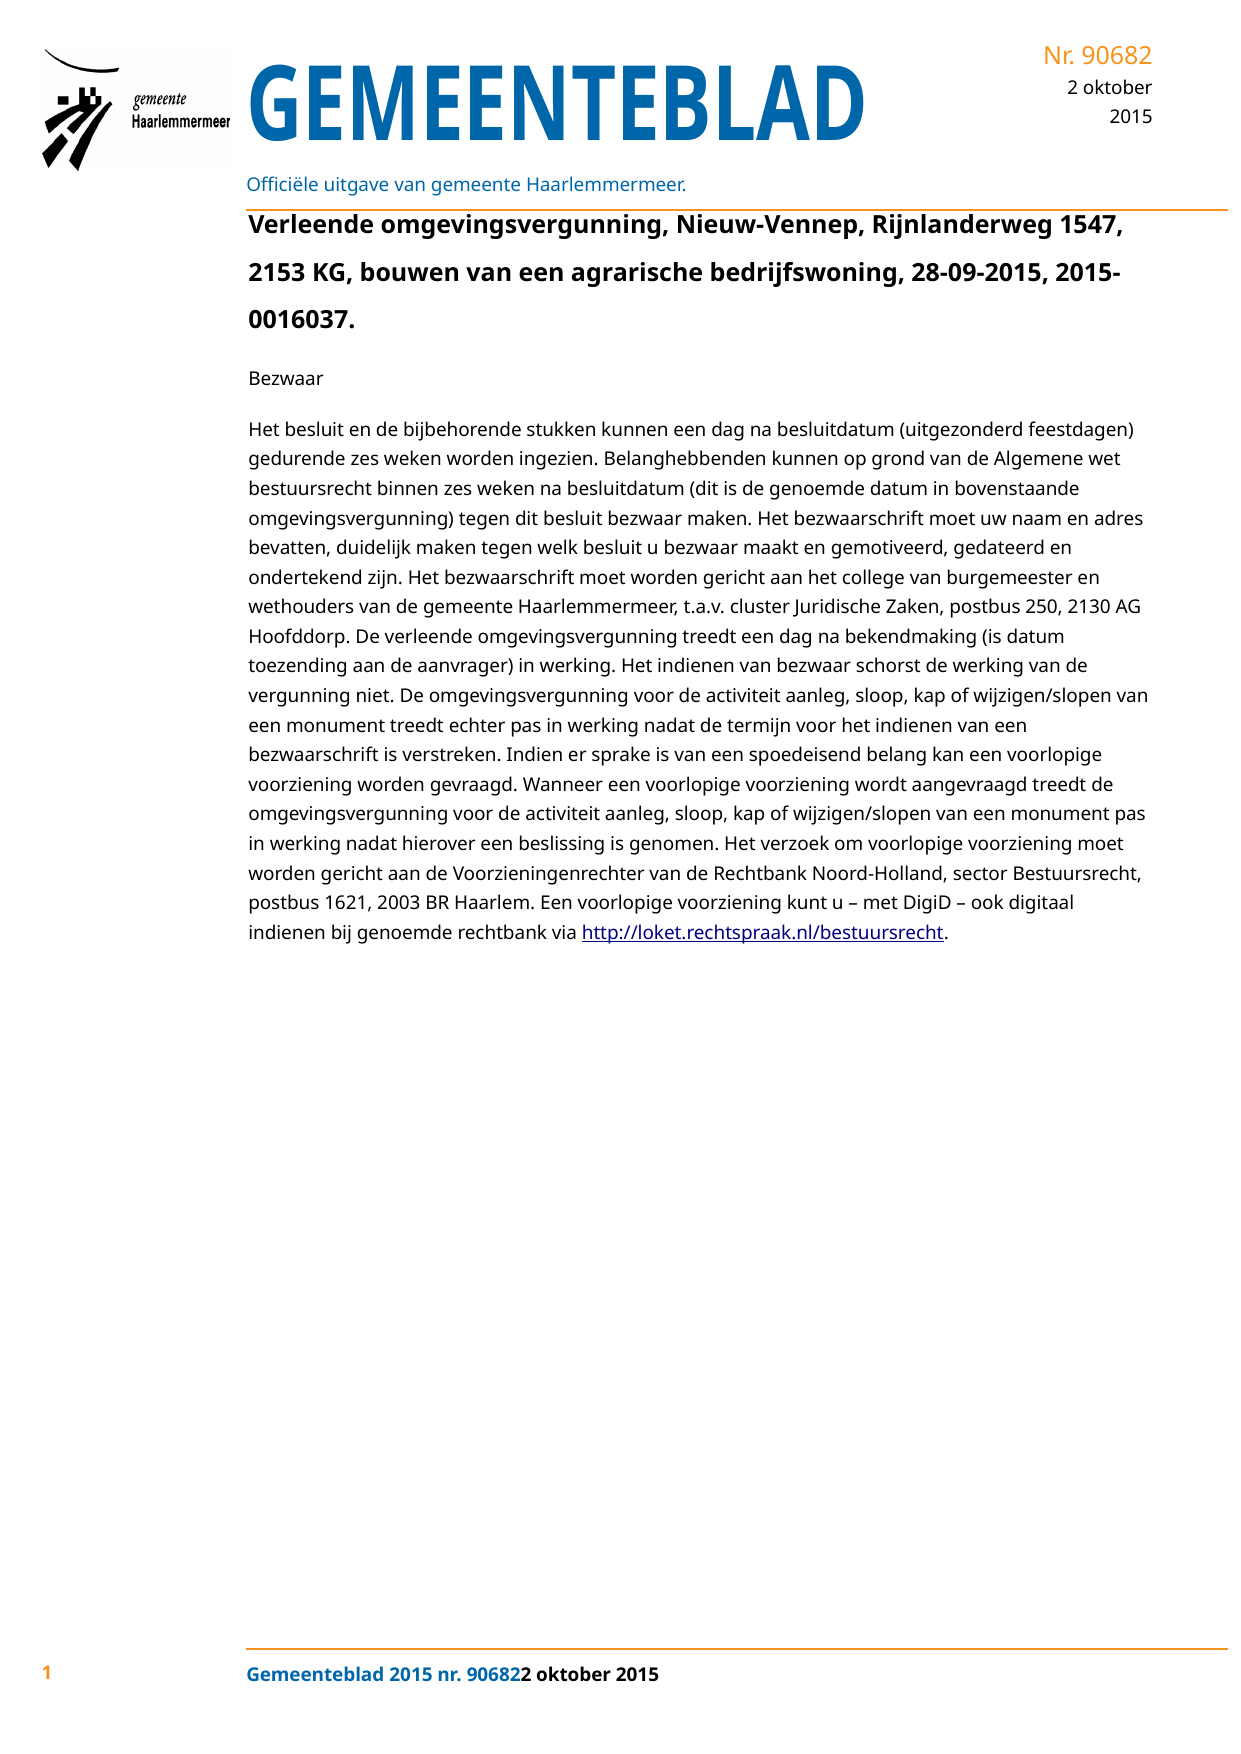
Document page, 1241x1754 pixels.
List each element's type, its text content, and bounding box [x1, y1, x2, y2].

text Bezwaar [248, 366, 1152, 391]
picture [41, 47, 231, 172]
text Het besluit en de bijbehorende stukken kunnen een dag na besluitdatum (uitgezonderd feestdagen) gedurende zes weken worden ingezien. Belanghebbenden kunnen op grond van de Algemene wet bestuursrecht binnen zes weken na besluitdatum (dit is de genoemde datum in bovenstaande omgevingsvergunning) tegen dit besluit bezwaar maken. Het bezwaarschrift moet uw naam en adres bevatten, duidelijk maken tegen welk besluit u bezwaar maakt en gemotiveerd, gedateerd en ondertekend zijn. Het bezwaarschrift moet worden gericht aan het college van burgemeester en wethouders van de gemeente Haarlemmermeer, t.a.v. cluster Juridische Zaken, postbus 250, 2130 AG Hoofddorp. De verleende omgevingsvergunning treedt een dag na bekendmaking (is datum toezending aan de aanvrager) in werking. Het indienen van bezwaar schorst de werking van de vergunning niet. De omgevingsvergunning voor de activiteit aanleg, sloop, kap of wijzigen/slopen van een monument treedt echter pas in werking nadat de termijn voor het indienen van een bezwaarschrift is verstreken. Indien er sprake is van een spoedeisend belang kan een voorlopige voorziening worden gevraagd. Wanneer een voorlopige voorziening wordt aangevraagd treedt de omgevingsvergunning voor de activiteit aanleg, sloop, kap of wijzigen/slopen van een monument pas in werking nadat hierover een beslissing is genomen. Het verzoek om voorlopige voorziening moet worden gericht aan de Voorzieningenrechter van de Rechtbank Noord-Holland, sector Bestuursrecht, postbus 1621, 2003 BR Haarlem. Een voorlopige voorziening kunt u – met DigiD – ook digitaal indienen bij genoemde rechtbank via http://loket.rechtspraak.nl/bestuursrecht. [248, 416, 1152, 944]
text Verleende omgevingsvergunning, Nieuw-Vennep, Rijnlanderweg 1547, 2153 KG, bouwen van een agrarische bedrijfswoning, 28-09-2015, 2015-0016037. [248, 211, 1152, 336]
